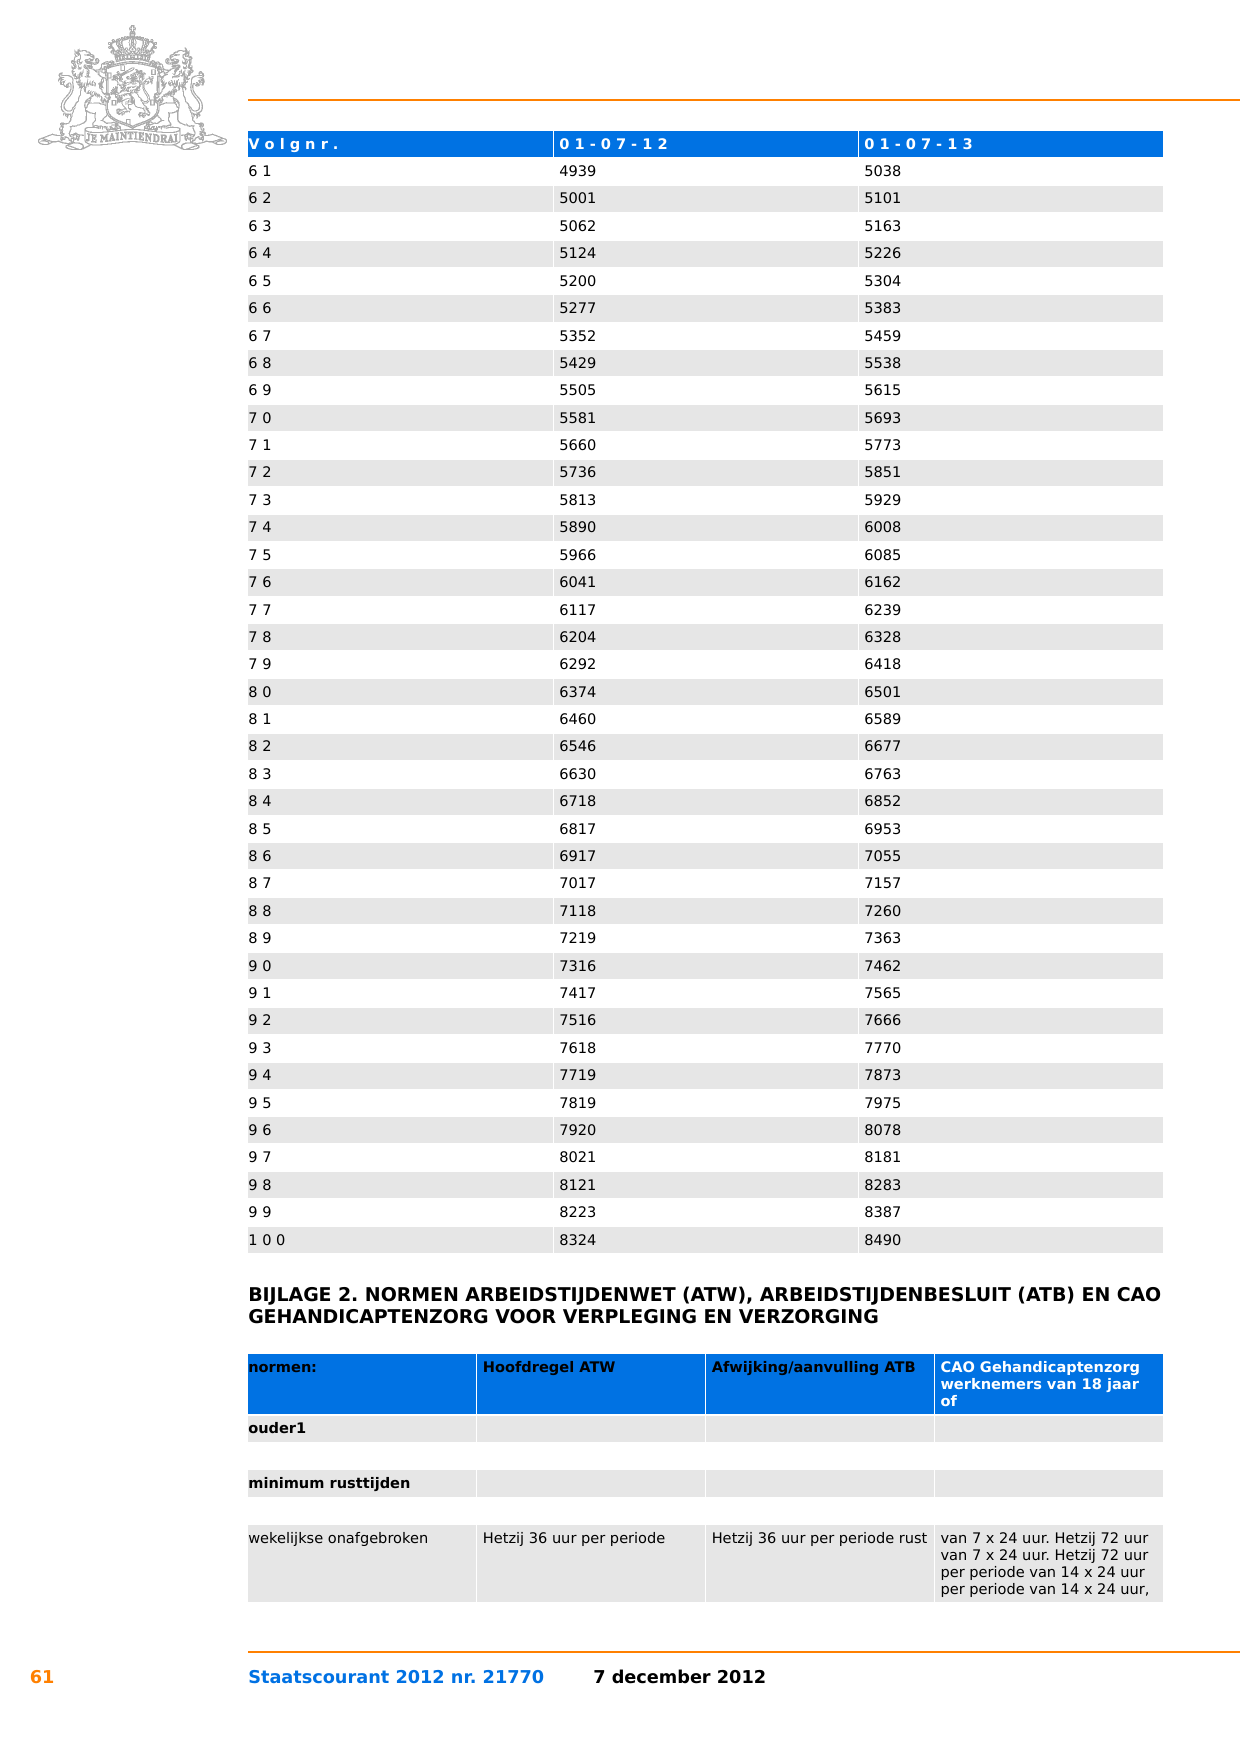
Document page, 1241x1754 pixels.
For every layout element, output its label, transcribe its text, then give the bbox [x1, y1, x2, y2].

table_cell 6374 [554, 679, 858, 705]
table_cell 6 1 [248, 158, 553, 185]
table_cell 8387 [859, 1199, 1163, 1226]
table_cell [248, 1498, 476, 1524]
table_cell 6418 [859, 651, 1163, 678]
table_cell 6239 [859, 597, 1163, 623]
table_cell 5966 [554, 542, 858, 568]
table_cell 8283 [859, 1172, 1163, 1198]
table_cell 7118 [554, 898, 858, 924]
table_cell 8021 [554, 1145, 858, 1171]
table_cell 9 4 [248, 1063, 553, 1089]
table_cell 5538 [859, 350, 1163, 376]
table_cell 6630 [554, 761, 858, 787]
table_cell 5813 [554, 487, 858, 513]
table_cell 7017 [554, 871, 858, 897]
table_cell 5459 [859, 323, 1163, 349]
table_cell 6 8 [248, 350, 553, 376]
table_cell [477, 1443, 705, 1469]
table_cell 8 8 [248, 898, 553, 924]
table_cell 9 7 [248, 1145, 553, 1171]
table_cell 7 1 [248, 432, 553, 459]
table_cell 5660 [554, 432, 858, 459]
table_cell 5736 [554, 460, 858, 486]
table_cell 5352 [554, 323, 858, 349]
table_cell 8490 [859, 1227, 1163, 1253]
table_cell 5101 [859, 186, 1163, 212]
picture [38, 25, 227, 150]
table_cell [935, 1498, 1163, 1524]
table_cell 5505 [554, 378, 858, 404]
table_cell 8 4 [248, 789, 553, 815]
table_cell wekelijkse onafgebroken [248, 1525, 476, 1602]
table_cell 9 8 [248, 1172, 553, 1198]
table_cell 5163 [859, 213, 1163, 239]
table_cell [706, 1443, 934, 1469]
table_cell 4939 [554, 158, 858, 185]
table_cell 6 4 [248, 241, 553, 267]
table_cell 6677 [859, 734, 1163, 760]
table_cell 6589 [859, 706, 1163, 733]
table_cell 5038 [859, 158, 1163, 185]
table_cell van 7 x 24 uur. Hetzij 72 uur van 7 x 24 uur. Hetzij 72 uur per periode van 14 x 24 uur per periode van 14 x 24 uur, [935, 1525, 1163, 1602]
table_cell 8223 [554, 1199, 858, 1226]
table_cell 5929 [859, 487, 1163, 513]
table_header 0 1 - 0 7 - 1 2 [554, 131, 858, 157]
table_cell 7 6 [248, 569, 553, 596]
table_cell 5890 [554, 515, 858, 541]
table_cell 8 0 [248, 679, 553, 705]
table_cell 6460 [554, 706, 858, 733]
table_cell 8 3 [248, 761, 553, 787]
table_cell [935, 1470, 1163, 1497]
table_cell 6 5 [248, 268, 553, 294]
subtitle BIJLAGE 2. NORMEN ARBEIDSTIJDENWET (ATW), ARBEIDSTIJDENBESLUIT (ATB) EN CAO GEHANDICAPTENZORG VOOR VERPLEGING EN VERZORGING [248, 1284, 1163, 1328]
table_cell 6117 [554, 597, 858, 623]
table_cell 8 7 [248, 871, 553, 897]
table_cell 6085 [859, 542, 1163, 568]
table_cell 6953 [859, 816, 1163, 842]
table_cell 7770 [859, 1035, 1163, 1061]
table_cell 7 9 [248, 651, 553, 678]
table_cell 5851 [859, 460, 1163, 486]
table_cell 7055 [859, 843, 1163, 869]
table_header Afwijking/aanvulling ATB [706, 1354, 934, 1414]
table_header CAO Gehandicaptenzorg werknemers van 18 jaar of [935, 1354, 1163, 1414]
table_cell 9 5 [248, 1090, 553, 1116]
table_cell 6 2 [248, 186, 553, 212]
table_cell 5062 [554, 213, 858, 239]
table_cell [706, 1498, 934, 1524]
table_cell 7316 [554, 953, 858, 979]
table_cell 5124 [554, 241, 858, 267]
table_cell 1 0 0 [248, 1227, 553, 1253]
table_cell 6041 [554, 569, 858, 596]
table_cell 5200 [554, 268, 858, 294]
table_cell [477, 1416, 705, 1442]
table_cell 6292 [554, 651, 858, 678]
table_cell 7719 [554, 1063, 858, 1089]
table_cell 6763 [859, 761, 1163, 787]
table_cell 7 8 [248, 624, 553, 650]
table_cell 7 5 [248, 542, 553, 568]
table_cell 6852 [859, 789, 1163, 815]
table_cell 7516 [554, 1008, 858, 1034]
table_cell 8 1 [248, 706, 553, 733]
table_cell 8 2 [248, 734, 553, 760]
table_cell Hetzij 36 uur per periode [477, 1525, 705, 1602]
table_cell 7 7 [248, 597, 553, 623]
table_cell [935, 1416, 1163, 1442]
table_cell 6546 [554, 734, 858, 760]
table_cell 7873 [859, 1063, 1163, 1089]
table_header normen: [248, 1354, 476, 1414]
table_cell 6 9 [248, 378, 553, 404]
table_cell 7 3 [248, 487, 553, 513]
table_cell ouder1 [248, 1416, 476, 1442]
table_cell 5773 [859, 432, 1163, 459]
table_cell 7363 [859, 925, 1163, 952]
table_cell 6817 [554, 816, 858, 842]
table_cell 5383 [859, 295, 1163, 322]
table_cell 9 0 [248, 953, 553, 979]
table_header V o l g n r . [248, 131, 553, 157]
table_cell [706, 1416, 934, 1442]
table_cell 5429 [554, 350, 858, 376]
table_cell 8181 [859, 1145, 1163, 1171]
table_cell 7 0 [248, 405, 553, 431]
table_cell 8324 [554, 1227, 858, 1253]
table_cell 7219 [554, 925, 858, 952]
table_cell 5615 [859, 378, 1163, 404]
table_cell 7 2 [248, 460, 553, 486]
table_cell 5693 [859, 405, 1163, 431]
table_cell 7260 [859, 898, 1163, 924]
table_cell 8078 [859, 1117, 1163, 1143]
table_header Hoofdregel ATW [477, 1354, 705, 1414]
table_cell 6328 [859, 624, 1163, 650]
table_cell 7819 [554, 1090, 858, 1116]
table_cell [477, 1498, 705, 1524]
table_cell 6501 [859, 679, 1163, 705]
table_cell 6 6 [248, 295, 553, 322]
table_cell 7920 [554, 1117, 858, 1143]
table_cell 8121 [554, 1172, 858, 1198]
table_cell 8 6 [248, 843, 553, 869]
table_cell [477, 1470, 705, 1497]
table_cell 6718 [554, 789, 858, 815]
table_cell 7 4 [248, 515, 553, 541]
table_cell 7462 [859, 953, 1163, 979]
table_cell 6162 [859, 569, 1163, 596]
table_cell 7417 [554, 980, 858, 1007]
table_cell 9 3 [248, 1035, 553, 1061]
table_cell 6917 [554, 843, 858, 869]
table_cell 9 2 [248, 1008, 553, 1034]
table_cell [248, 1443, 476, 1469]
table_cell [706, 1470, 934, 1497]
table_cell 5581 [554, 405, 858, 431]
table_cell 5001 [554, 186, 858, 212]
table_cell 8 9 [248, 925, 553, 952]
table_cell 6 7 [248, 323, 553, 349]
table_cell 6 3 [248, 213, 553, 239]
table_cell 5304 [859, 268, 1163, 294]
table_cell 9 9 [248, 1199, 553, 1226]
table_cell 9 6 [248, 1117, 553, 1143]
table_cell 7975 [859, 1090, 1163, 1116]
table_cell Hetzij 36 uur per periode rust [706, 1525, 934, 1602]
table_cell 7565 [859, 980, 1163, 1007]
table_cell minimum rusttijden [248, 1470, 476, 1497]
table_cell 9 1 [248, 980, 553, 1007]
table_cell 7666 [859, 1008, 1163, 1034]
table_cell [935, 1443, 1163, 1469]
table_header 0 1 - 0 7 - 1 3 [859, 131, 1163, 157]
table_cell 7157 [859, 871, 1163, 897]
table_cell 6204 [554, 624, 858, 650]
table_cell 5226 [859, 241, 1163, 267]
table_cell 6008 [859, 515, 1163, 541]
table_cell 8 5 [248, 816, 553, 842]
table_cell 5277 [554, 295, 858, 322]
table_cell 7618 [554, 1035, 858, 1061]
